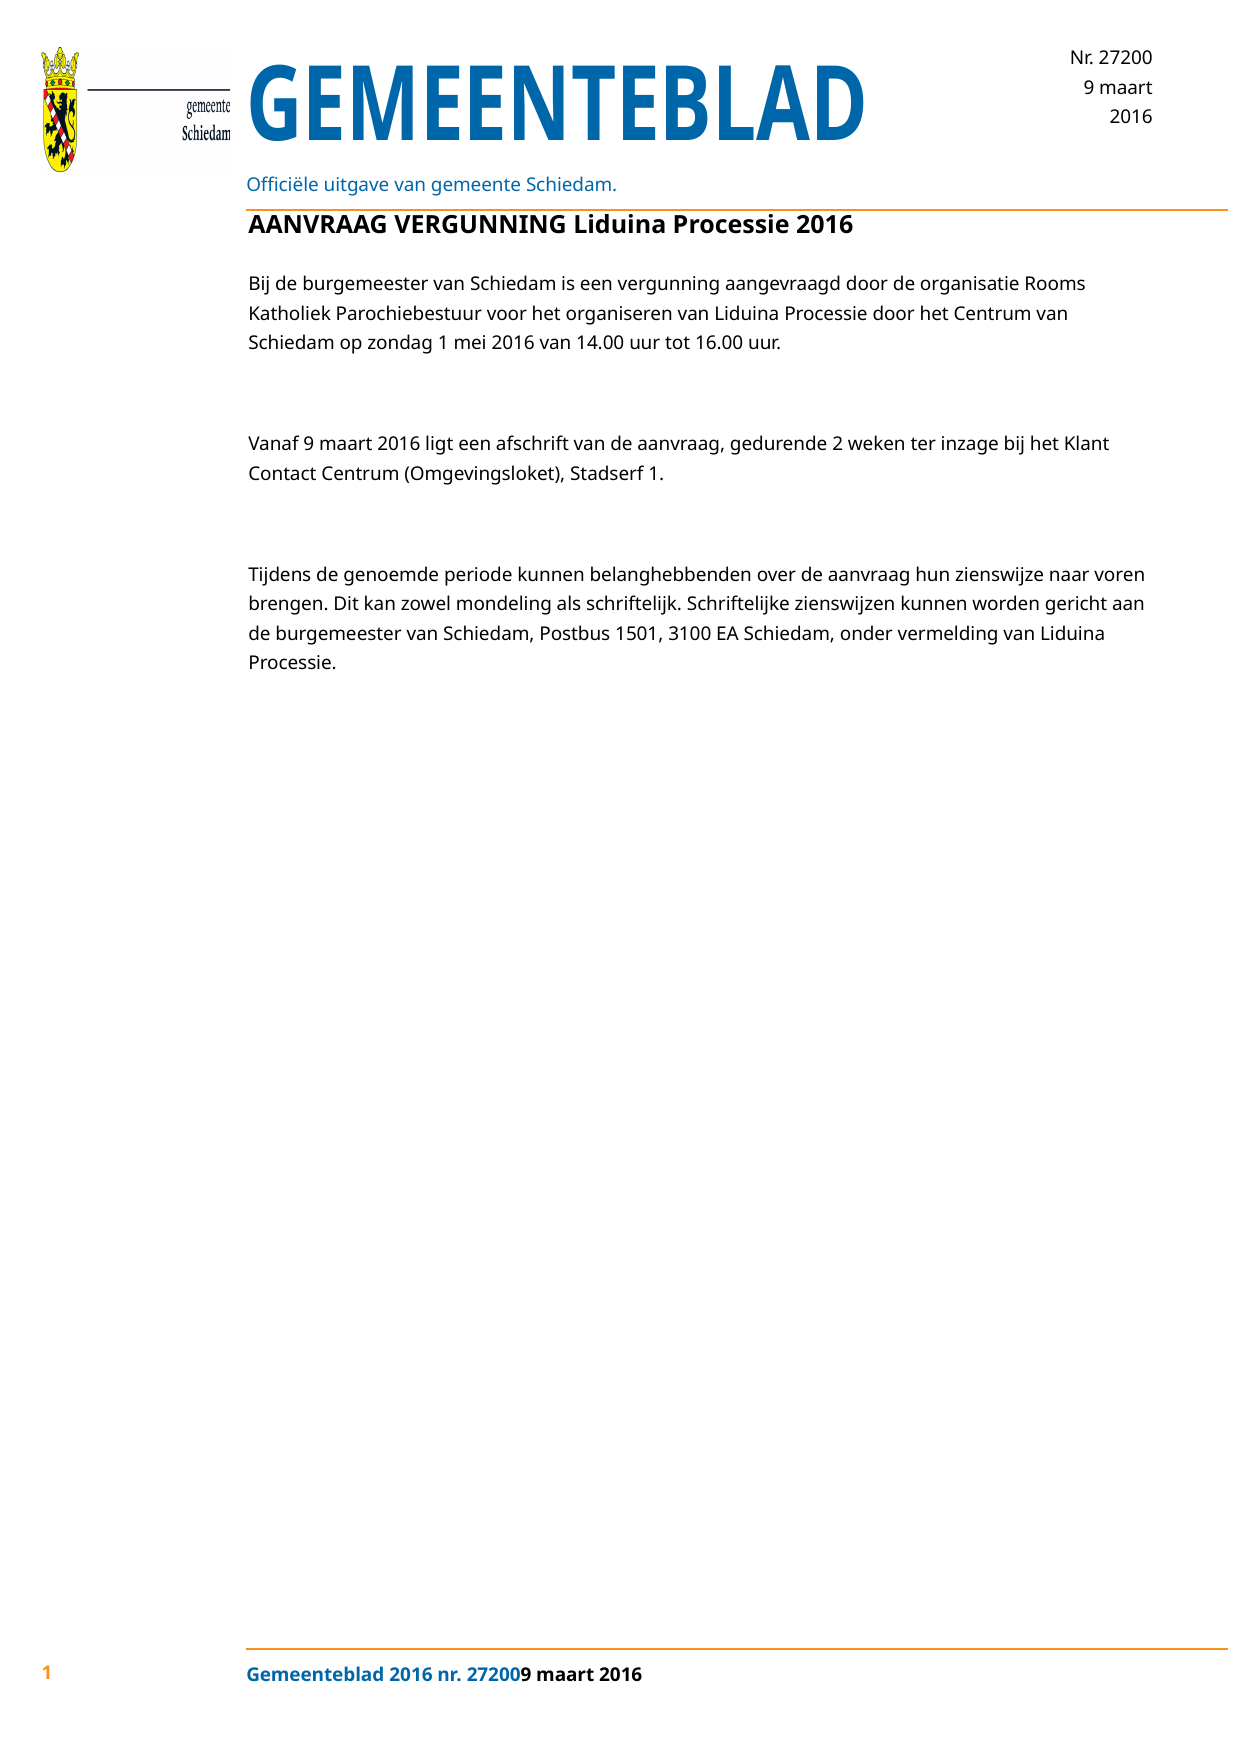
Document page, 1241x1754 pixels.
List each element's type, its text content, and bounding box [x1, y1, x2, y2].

text Bij de burgemeester van Schiedam is een vergunning aangevraagd door de organisatie Rooms Katholiek Parochiebestuur voor het organiseren van Liduina Processie door het Centrum van Schiedam op zondag 1 mei 2016 van 14.00 uur tot 16.00 uur. [248, 270, 1152, 355]
text AANVRAAG VERGUNNING Liduina Processie 2016 [248, 211, 1152, 241]
picture [41, 47, 231, 172]
text Tijdens de genoemde periode kunnen belanghebbenden over de aanvraag hun zienswijze naar voren brengen. Dit kan zowel mondeling als schriftelijk. Schriftelijke zienswijzen kunnen worden gericht aan de burgemeester van Schiedam, Postbus 1501, 3100 EA Schiedam, onder vermelding van Liduina Processie. [248, 561, 1152, 675]
text Vanaf 9 maart 2016 ligt een afschrift van de aanvraag, gedurende 2 weken ter inzage bij het Klant Contact Centrum (Omgevingsloket), Stadserf 1. [248, 430, 1152, 486]
